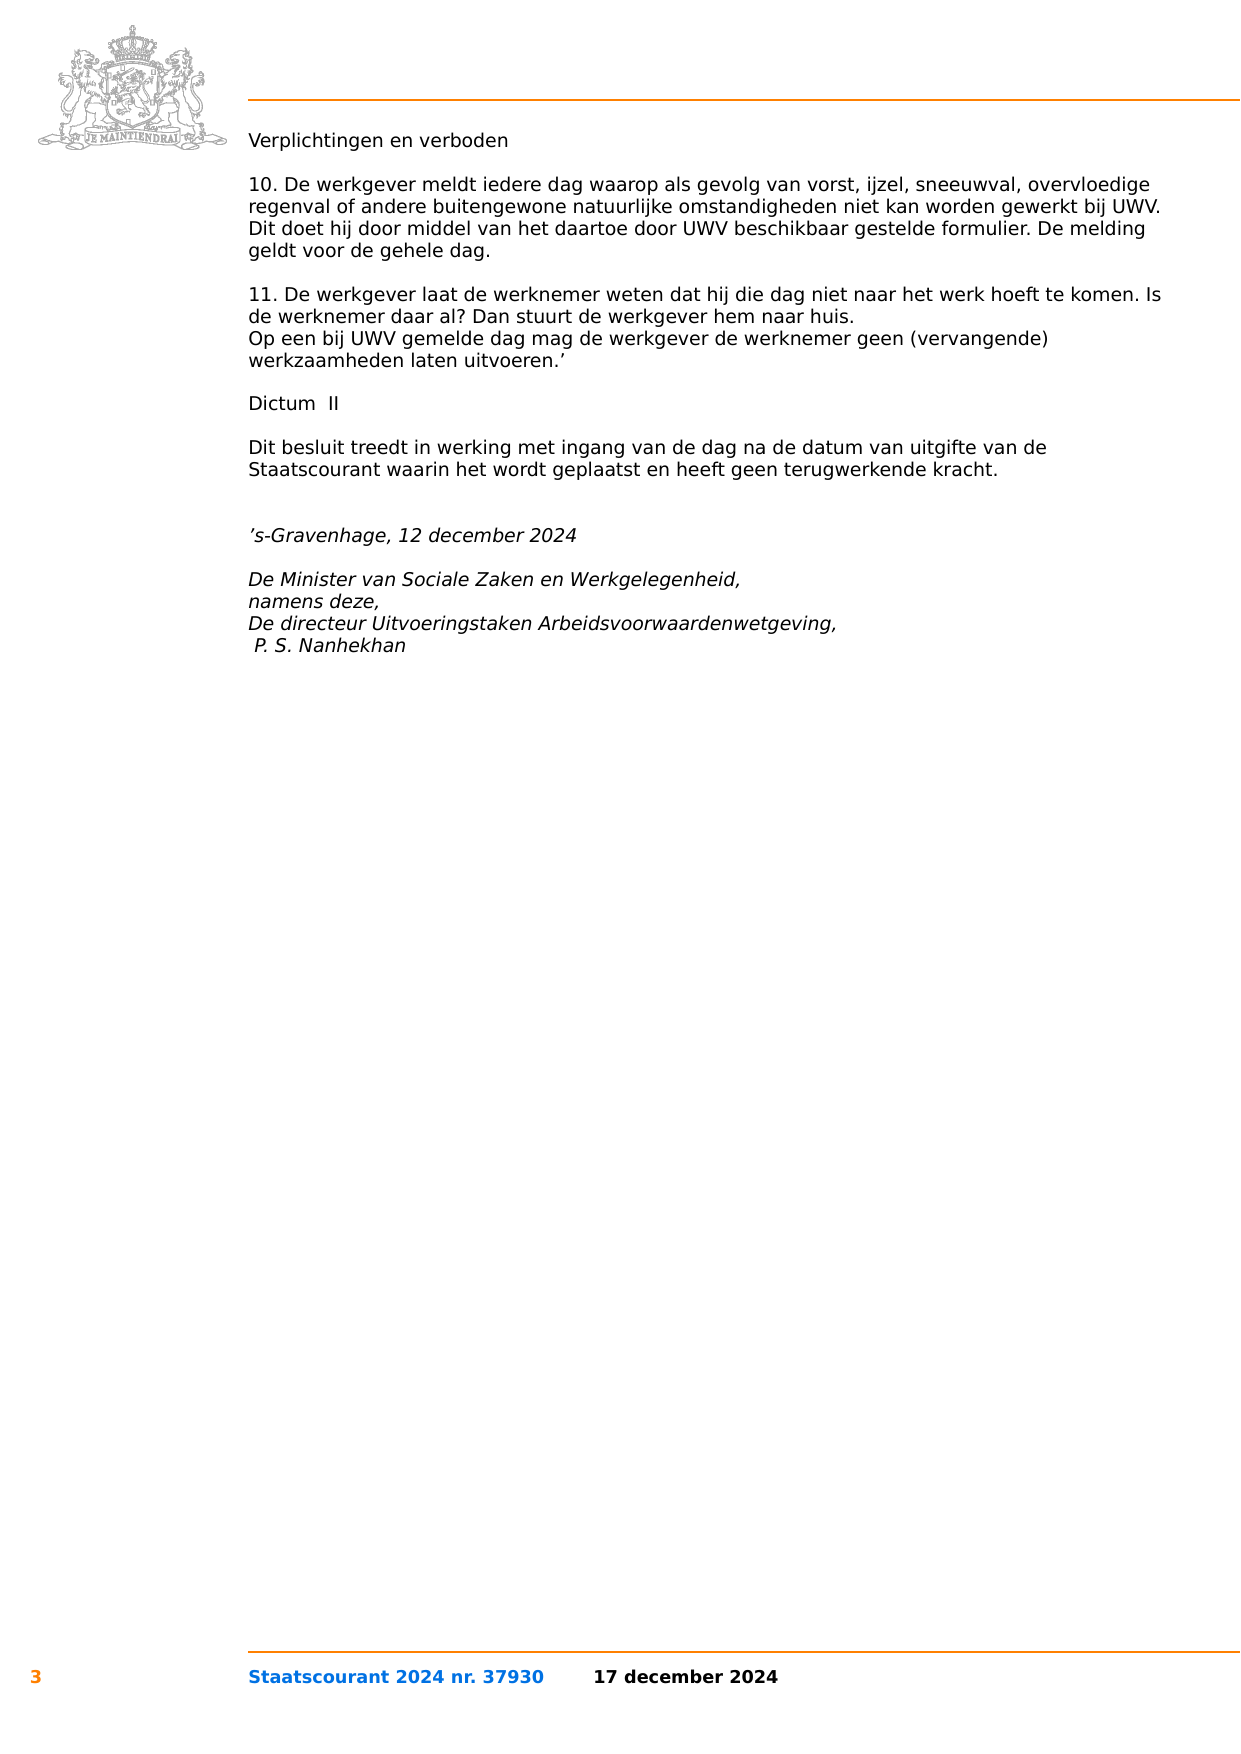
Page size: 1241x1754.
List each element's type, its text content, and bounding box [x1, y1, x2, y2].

subtitle Verplichtingen en verboden [248, 130, 1163, 152]
picture [38, 25, 227, 150]
text Op een bij UWV gemelde dag mag de werkgever de werknemer geen (vervangende) werkzaamheden laten uitvoeren.’ [248, 327, 1163, 371]
text 11. De werkgever laat de werknemer weten dat hij die dag niet naar het werk hoeft te komen. Is de werknemer daar al? Dan stuurt de werkgever hem naar huis. [248, 283, 1163, 327]
text De Minister van Sociale Zaken en Werkgelegenheid, namens deze, De directeur Uitvoeringstaken Arbeidsvoorwaardenwetgeving, P. S. Nanhekhan [248, 569, 1163, 657]
text Dictum II [248, 393, 1163, 415]
text ’s-Gravenhage, 12 december 2024 [248, 525, 1163, 547]
text Dit besluit treedt in werking met ingang van de dag na de datum van uitgifte van de Staatscourant waarin het wordt geplaatst en heeft geen terugwerkende kracht. [248, 437, 1163, 481]
text 10. De werkgever meldt iedere dag waarop als gevolg van vorst, ijzel, sneeuwval, overvloedige regenval of andere buitengewone natuurlijke omstandigheden niet kan worden gewerkt bij UWV. Dit doet hij door middel van het daartoe door UWV beschikbaar gestelde formulier. De melding geldt voor de gehele dag. [248, 174, 1163, 262]
